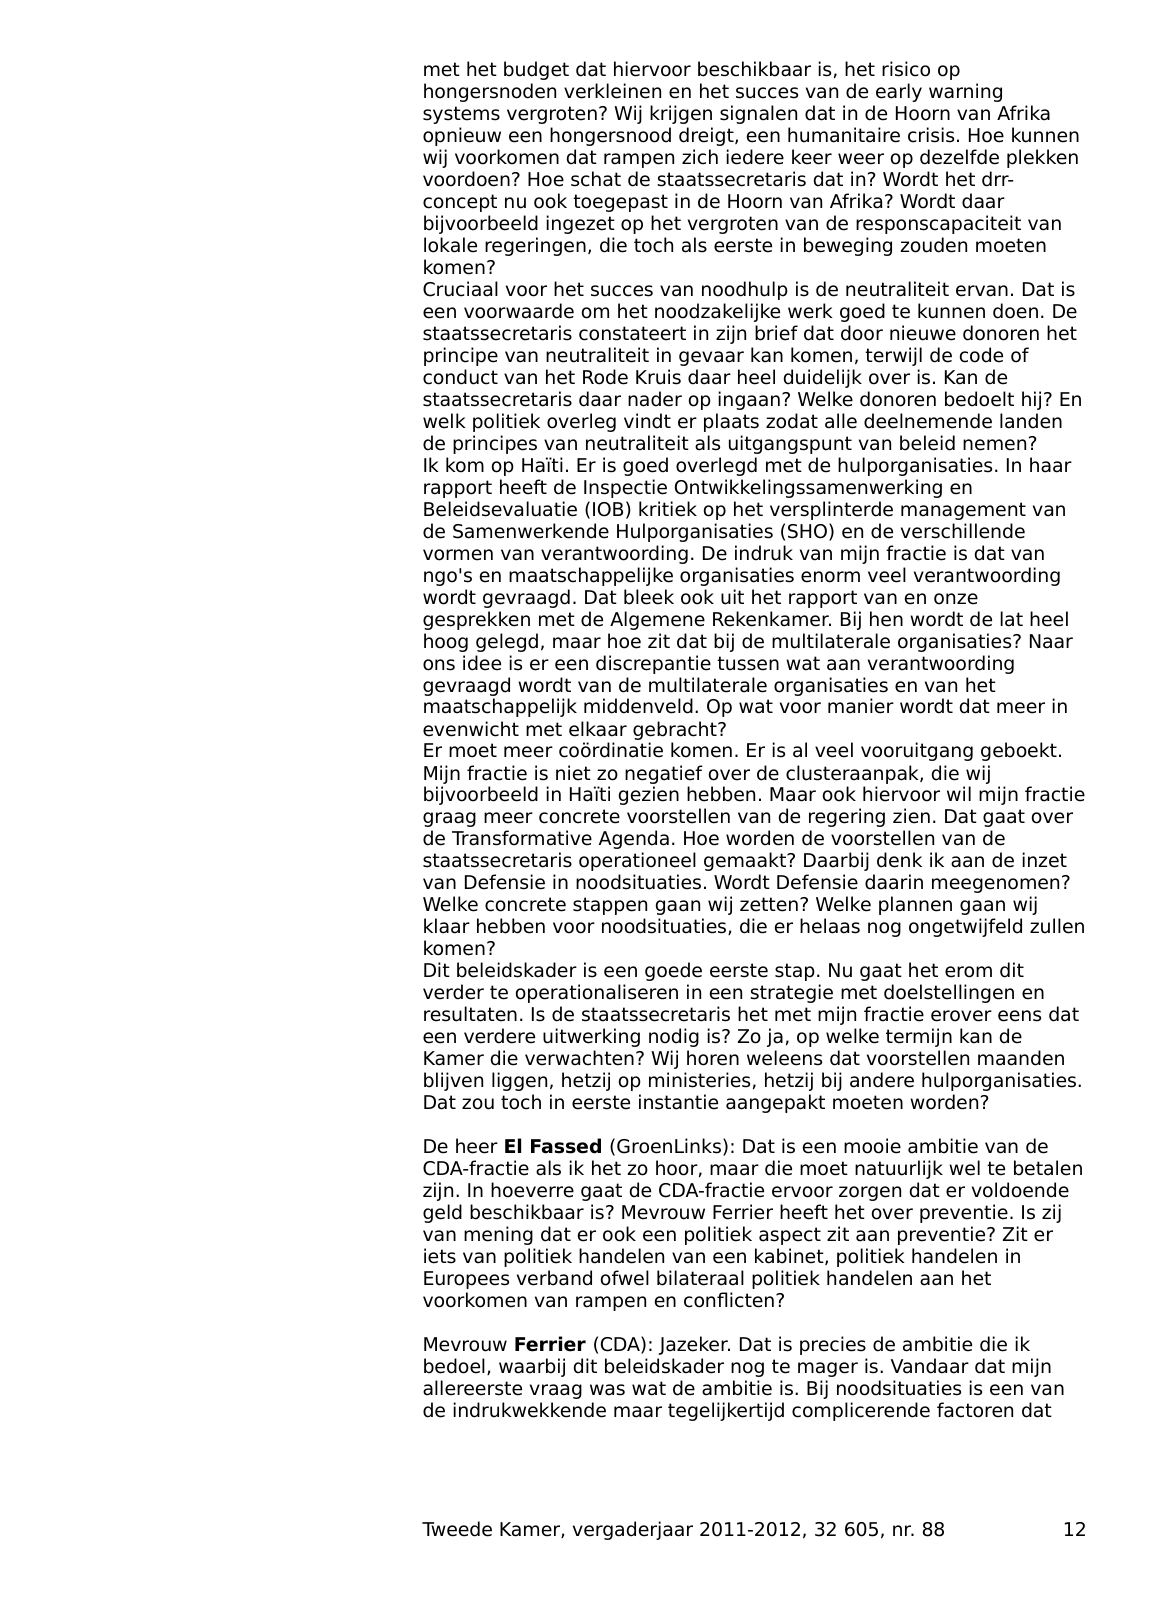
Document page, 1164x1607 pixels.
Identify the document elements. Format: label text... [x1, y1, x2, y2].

text Cruciaal voor het succes van noodhulp is de neutraliteit ervan. Dat is een voorwaarde om het noodzakelijke werk goed te kunnen doen. De staatssecretaris constateert in zijn brief dat door nieuwe donoren het principe van neutraliteit in gevaar kan komen, terwijl de code of conduct van het Rode Kruis daar heel duidelijk over is. Kan de staatssecretaris daar nader op ingaan? Welke donoren bedoelt hij? En welk politiek overleg vindt er plaats zodat alle deelnemende landen de principes van neutraliteit als uitgangspunt van beleid nemen? [422, 279, 1087, 455]
text Er moet meer coördinatie komen. Er is al veel vooruitgang geboekt. Mijn fractie is niet zo negatief over de clusteraanpak, die wij bijvoorbeeld in Haïti gezien hebben. Maar ook hiervoor wil mijn fractie graag meer concrete voorstellen van de regering zien. Dat gaat over de Transformative Agenda. Hoe worden de voorstellen van de staatssecretaris operationeel gemaakt? Daarbij denk ik aan de inzet van Defensie in noodsituaties. Wordt Defensie daarin meegenomen? Welke concrete stappen gaan wij zetten? Welke plannen gaan wij klaar hebben voor noodsituaties, die er helaas nog ongetwijfeld zullen komen? [422, 740, 1087, 960]
text Ik kom op Haïti. Er is goed overlegd met de hulporganisaties. In haar rapport heeft de Inspectie Ontwikkelingssamenwerking en Beleidsevaluatie (IOB) kritiek op het versplinterde management van de Samenwerkende Hulporganisaties (SHO) en de verschillende vormen van verantwoording. De indruk van mijn fractie is dat van ngo's en maatschappelijke organisaties enorm veel verantwoording wordt gevraagd. Dat bleek ook uit het rapport van en onze gesprekken met de Algemene Rekenkamer. Bij hen wordt de lat heel hoog gelegd, maar hoe zit dat bij de multilaterale organisaties? Naar ons idee is er een discrepantie tussen wat aan verantwoording gevraagd wordt van de multilaterale organisaties en van het maatschappelijk middenveld. Op wat voor manier wordt dat meer in evenwicht met elkaar gebracht? [422, 455, 1087, 740]
text met het budget dat hiervoor beschikbaar is, het risico op hongersnoden verkleinen en het succes van de early warning systems vergroten? Wij krijgen signalen dat in de Hoorn van Afrika opnieuw een hongersnood dreigt, een humanitaire crisis. Hoe kunnen wij voorkomen dat rampen zich iedere keer weer op dezelfde plekken voordoen? Hoe schat de staatssecretaris dat in? Wordt het drr-concept nu ook toegepast in de Hoorn van Afrika? Wordt daar bijvoorbeeld ingezet op het vergroten van de responscapaciteit van lokale regeringen, die toch als eerste in beweging zouden moeten komen? [422, 59, 1087, 279]
text Mevrouw Ferrier (CDA): Jazeker. Dat is precies de ambitie die ik bedoel, waarbij dit beleidskader nog te mager is. Vandaar dat mijn allereerste vraag was wat de ambitie is. Bij noodsituaties is een van de indrukwekkende maar tegelijkertijd complicerende factoren dat [422, 1334, 1087, 1422]
text De heer El Fassed (GroenLinks): Dat is een mooie ambitie van de CDA-fractie als ik het zo hoor, maar die moet natuurlijk wel te betalen zijn. In hoeverre gaat de CDA-fractie ervoor zorgen dat er voldoende geld beschikbaar is? Mevrouw Ferrier heeft het over preventie. Is zij van mening dat er ook een politiek aspect zit aan preventie? Zit er iets van politiek handelen van een kabinet, politiek handelen in Europees verband ofwel bilateraal politiek handelen aan het voorkomen van rampen en conflicten? [422, 1136, 1087, 1312]
text Dit beleidskader is een goede eerste stap. Nu gaat het erom dit verder te operationaliseren in een strategie met doelstellingen en resultaten. Is de staatssecretaris het met mijn fractie erover eens dat een verdere uitwerking nodig is? Zo ja, op welke termijn kan de Kamer die verwachten? Wij horen weleens dat voorstellen maanden blijven liggen, hetzij op ministeries, hetzij bij andere hulporganisaties. Dat zou toch in eerste instantie aangepakt moeten worden? [422, 960, 1087, 1114]
